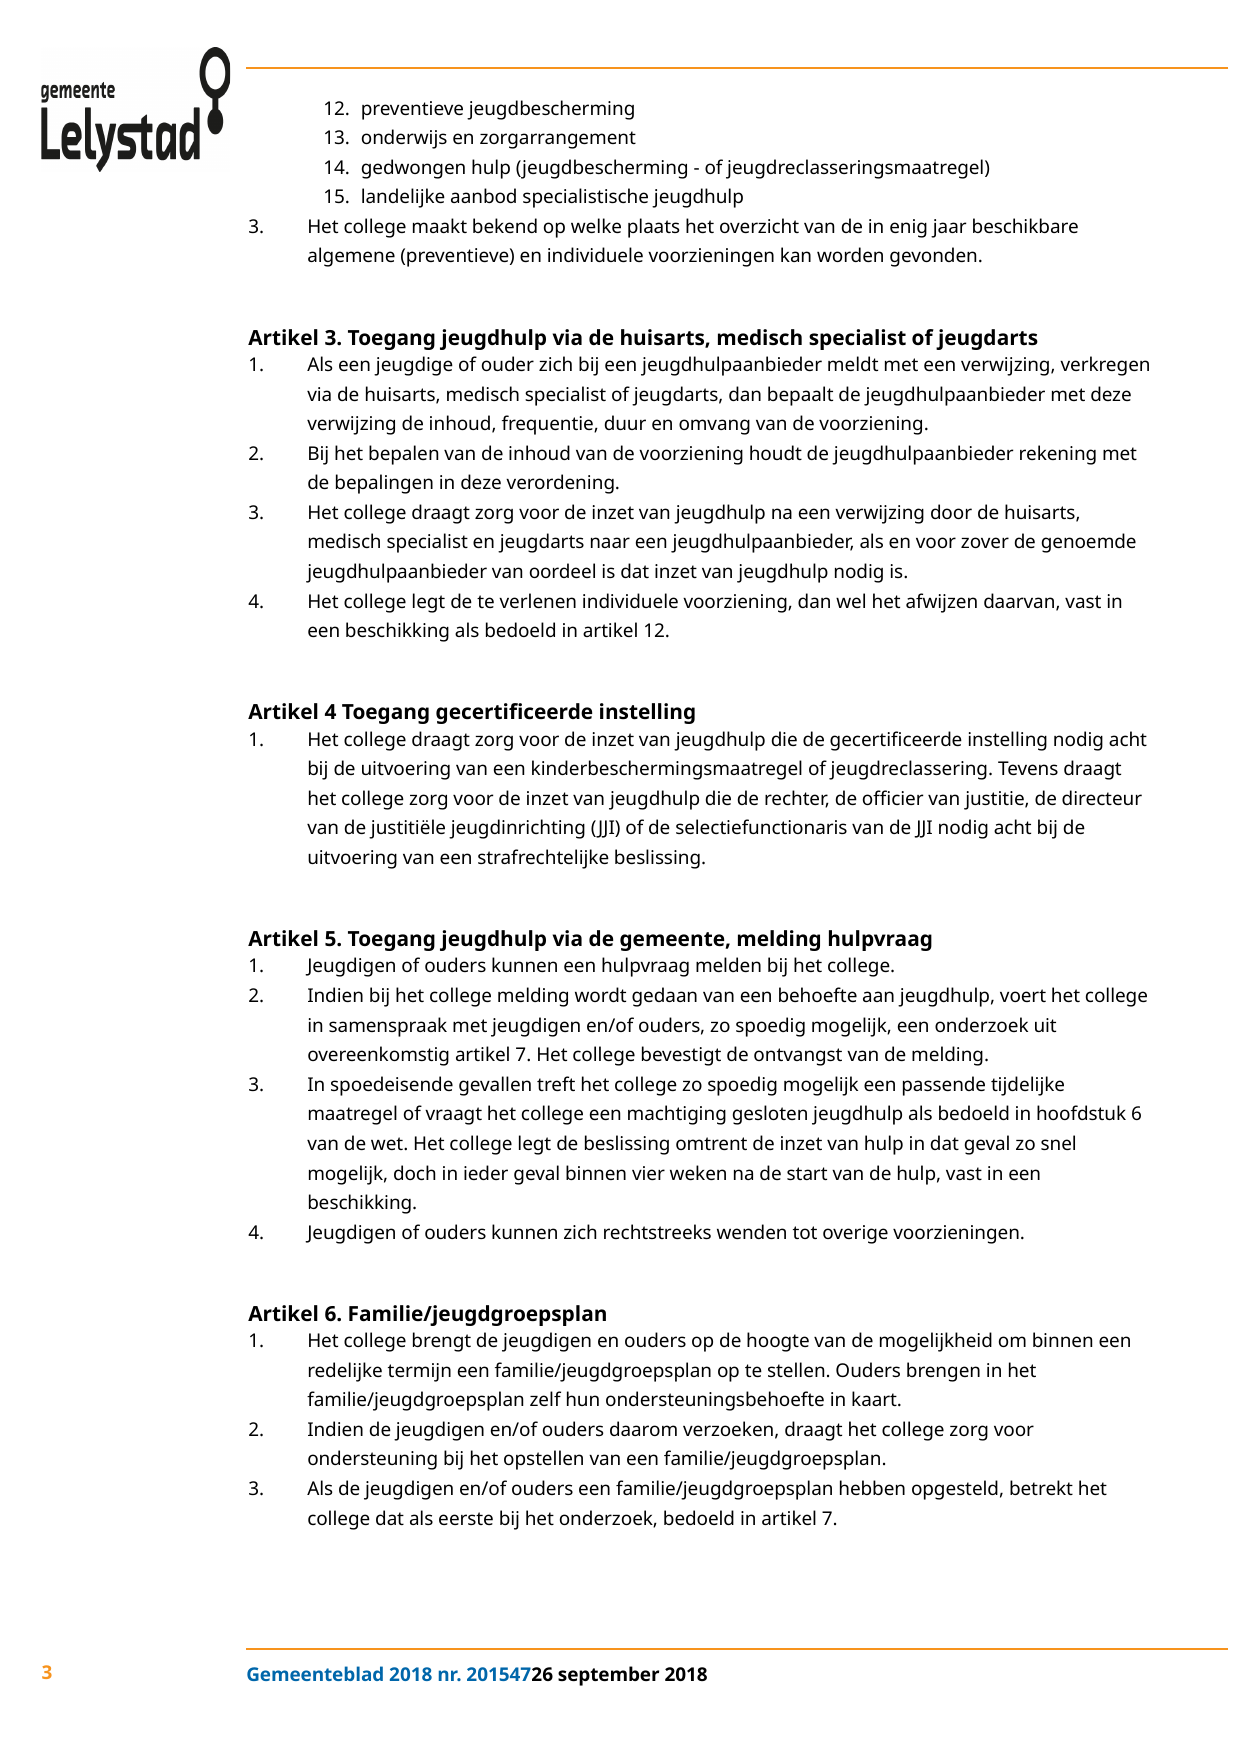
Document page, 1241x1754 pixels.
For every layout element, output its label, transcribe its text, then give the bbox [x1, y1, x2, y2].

list onderwijs en zorgarrangement [323, 124, 1152, 150]
list Het college legt de te verlenen individuele voorziening, dan wel het afwijzen daarvan, vast in een beschikking als bedoeld in artikel 12. [248, 588, 1152, 643]
list In spoedeisende gevallen treft het college zo spoedig mogelijk een passende tijdelijke maatregel of vraagt het college een machtiging gesloten jeugdhulp als bedoeld in hoofdstuk 6 van de wet. Het college legt de beslissing omtrent de inzet van hulp in dat geval zo snel mogelijk, doch in ieder geval binnen vier weken na de start van de hulp, vast in een beschikking. [248, 1071, 1152, 1215]
list preventieve jeugdbescherming [323, 95, 1152, 121]
list Het college maakt bekend op welke plaats het overzicht van de in enig jaar beschikbare algemene (preventieve) en individuele voorzieningen kan worden gevonden. [248, 213, 1152, 268]
text Artikel 4 Toegang gecertificeerde instelling [248, 697, 1152, 726]
picture [41, 47, 231, 172]
list Het college draagt zorg voor de inzet van jeugdhulp die de gecertificeerde instelling nodig acht bij de uitvoering van een kinderbeschermingsmaatregel of jeugdreclassering. Tevens draagt het college zorg voor de inzet van jeugdhulp die de rechter, de officier van justitie, de directeur van de justitiële jeugdinrichting (JJI) of de selectiefunctionaris van de JJI nodig acht bij de uitvoering van een strafrechtelijke beslissing. [248, 726, 1152, 870]
list Jeugdigen of ouders kunnen een hulpvraag melden bij het college. [248, 953, 1152, 978]
list Indien bij het college melding wordt gedaan van een behoefte aan jeugdhulp, voert het college in samenspraak met jeugdigen en/of ouders, zo spoedig mogelijk, een onderzoek uit overeenkomstig artikel 7. Het college bevestigt de ontvangst van de melding. [248, 982, 1152, 1067]
list Het college draagt zorg voor de inzet van jeugdhulp na een verwijzing door de huisarts, medisch specialist en jeugdarts naar een jeugdhulpaanbieder, als en voor zover de genoemde jeugdhulpaanbieder van oordeel is dat inzet van jeugdhulp nodig is. [248, 499, 1152, 584]
text Artikel 5. Toegang jeugdhulp via de gemeente, melding hulpvraag [248, 924, 1152, 953]
text Artikel 3. Toegang jeugdhulp via de huisarts, medisch specialist of jeugdarts [248, 323, 1152, 351]
list Jeugdigen of ouders kunnen zich rechtstreeks wenden tot overige voorzieningen. [248, 1219, 1152, 1244]
list Als een jeugdige of ouder zich bij een jeugdhulpaanbieder meldt met een verwijzing, verkregen via de huisarts, medisch specialist of jeugdarts, dan bepaalt de jeugdhulpaanbieder met deze verwijzing de inhoud, frequentie, duur en omvang van de voorziening. [248, 351, 1152, 436]
list landelijke aanbod specialistische jeugdhulp [323, 183, 1152, 209]
list Bij het bepalen van de inhoud van de voorziening houdt de jeugdhulpaanbieder rekening met de bepalingen in deze verordening. [248, 440, 1152, 495]
text Artikel 6. Familie/jeugdgroepsplan [248, 1299, 1152, 1327]
list gedwongen hulp (jeugdbescherming - of jeugdreclasseringsmaatregel) [323, 154, 1152, 180]
list Het college brengt de jeugdigen en ouders op de hoogte van de mogelijkheid om binnen een redelijke termijn een familie/jeugdgroepsplan op te stellen. Ouders brengen in het familie/jeugdgroepsplan zelf hun ondersteuningsbehoefte in kaart. [248, 1327, 1152, 1412]
list Indien de jeugdigen en/of ouders daarom verzoeken, draagt het college zorg voor ondersteuning bij het opstellen van een familie/jeugdgroepsplan. [248, 1416, 1152, 1471]
list Als de jeugdigen en/of ouders een familie/jeugdgroepsplan hebben opgesteld, betrekt het college dat als eerste bij het onderzoek, bedoeld in artikel 7. [248, 1475, 1152, 1531]
